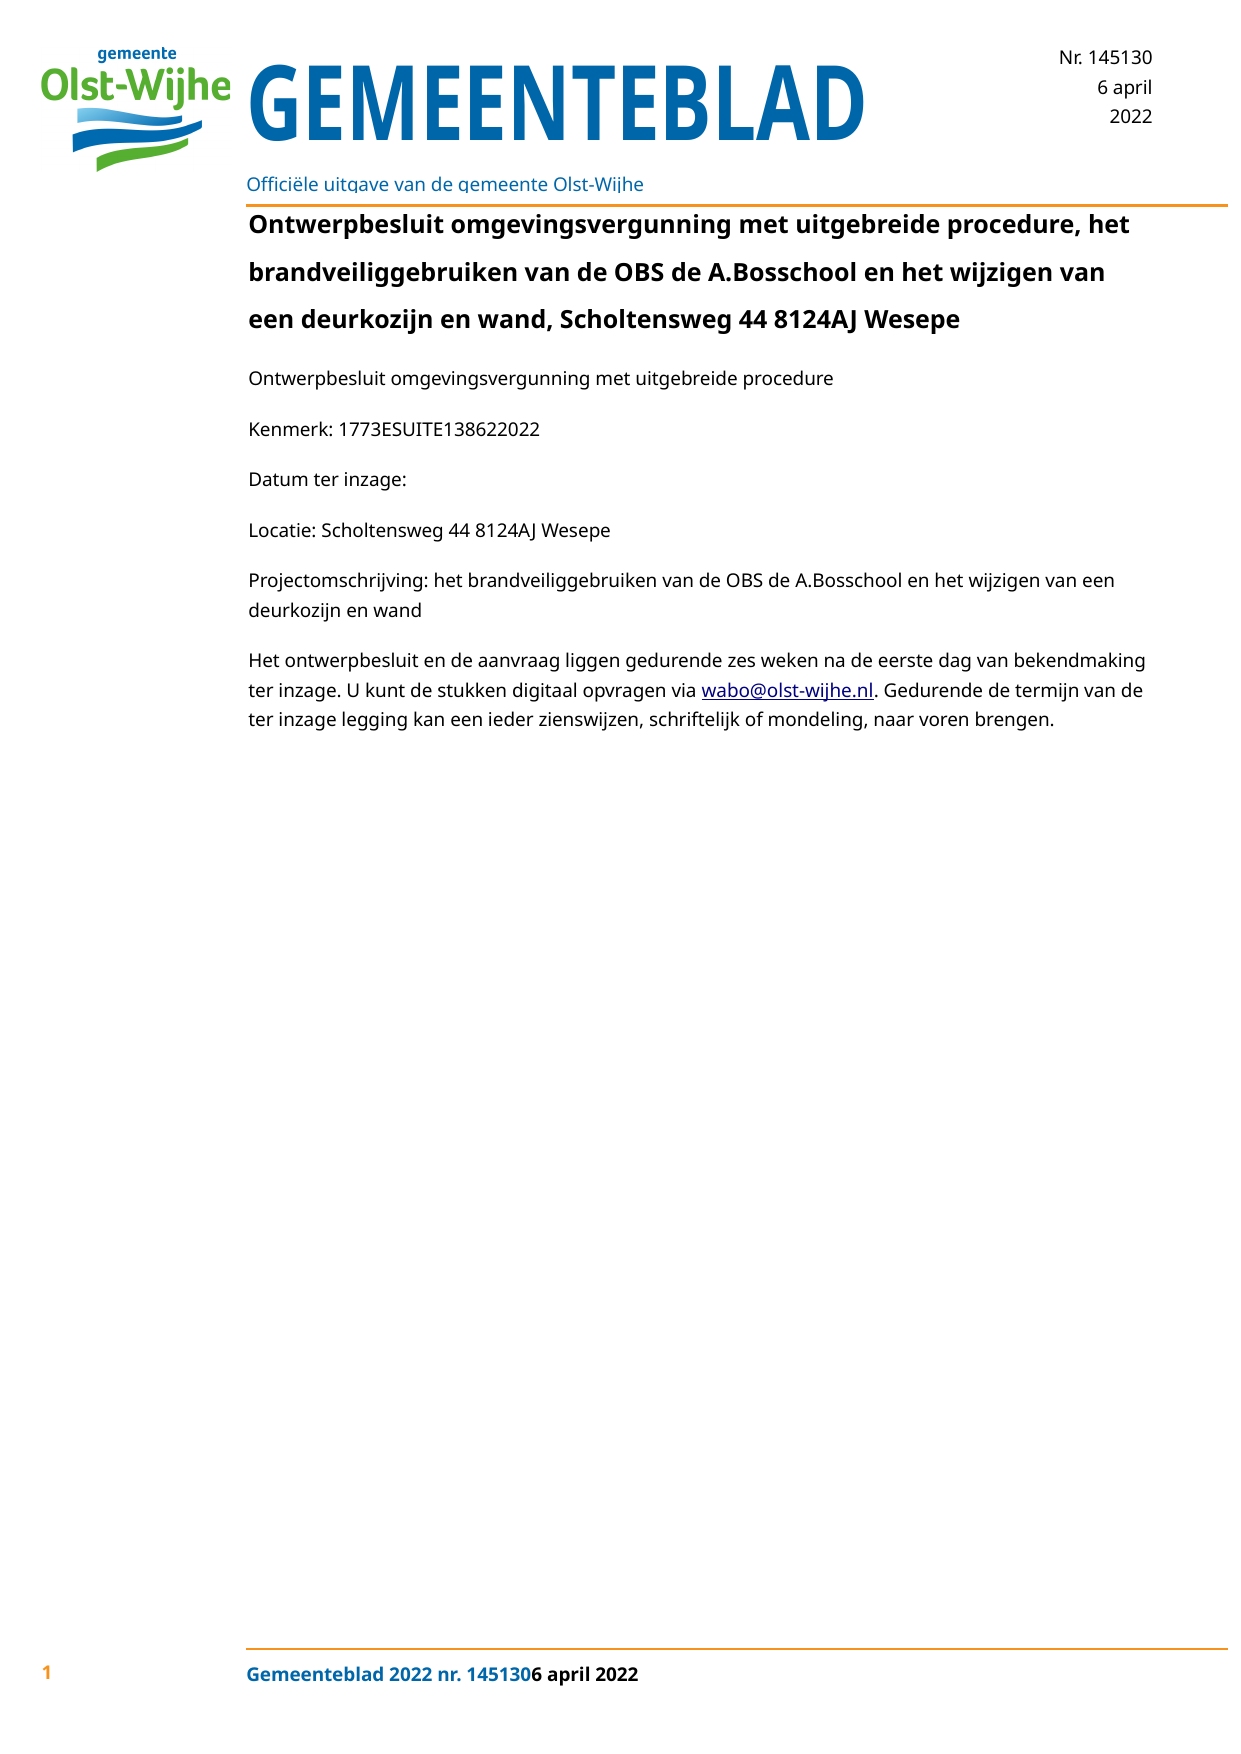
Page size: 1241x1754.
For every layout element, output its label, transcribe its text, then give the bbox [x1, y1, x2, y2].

picture [41, 47, 231, 172]
text Ontwerpbesluit omgevingsvergunning met uitgebreide procedure [248, 366, 1152, 391]
text Ontwerpbesluit omgevingsvergunning met uitgebreide procedure, het brandveiliggebruiken van de OBS de A.Bosschool en het wijzigen van een deurkozijn en wand, Scholtensweg 44 8124AJ Wesepe [248, 207, 1152, 336]
text Kenmerk: 1773ESUITE138622022 [248, 416, 1152, 442]
text Projectomschrijving: het brandveiliggebruiken van de OBS de A.Bosschool en het wijzigen van een deurkozijn en wand [248, 567, 1152, 622]
text Locatie: Scholtensweg 44 8124AJ Wesepe [248, 517, 1152, 542]
text Datum ter inzage: [248, 466, 1152, 492]
text Het ontwerpbesluit en de aanvraag liggen gedurende zes weken na de eerste dag van bekendmaking ter inzage. U kunt de stukken digitaal opvragen via wabo@olst-wijhe.nl. Gedurende de termijn van de ter inzage legging kan een ieder zienswijzen, schriftelijk of mondeling, naar voren brengen. [248, 647, 1152, 732]
